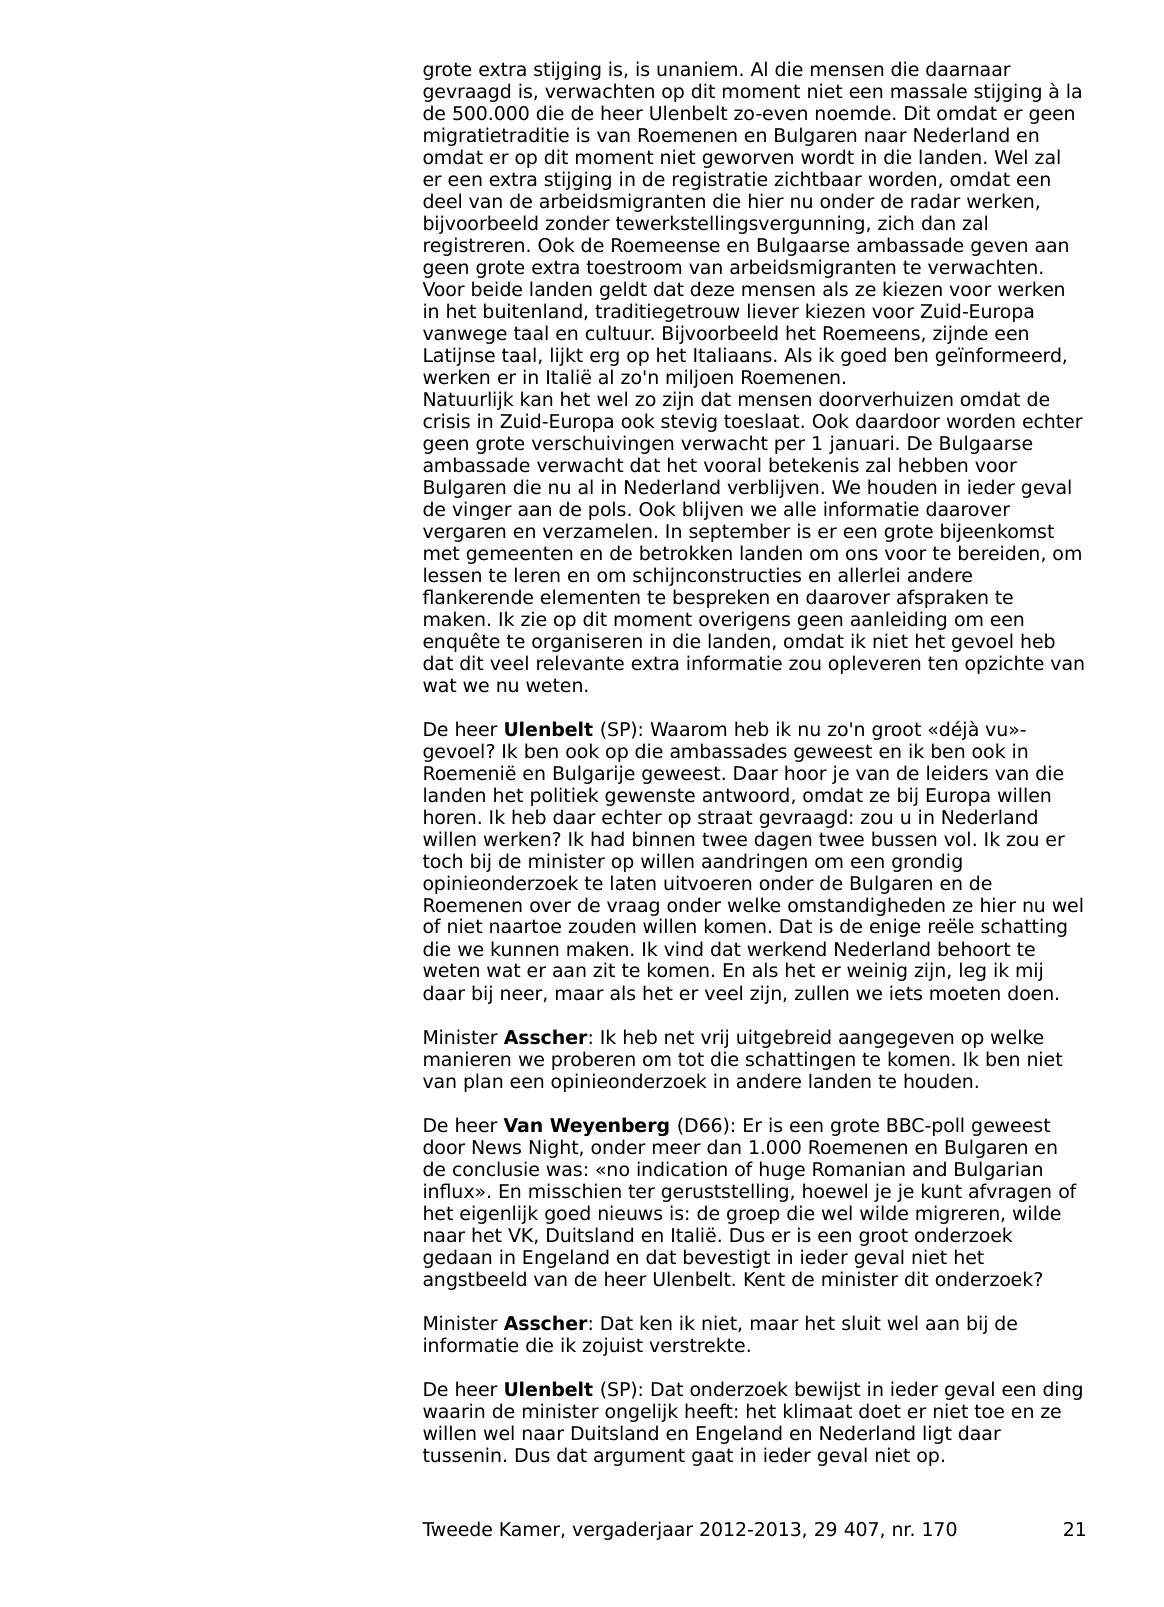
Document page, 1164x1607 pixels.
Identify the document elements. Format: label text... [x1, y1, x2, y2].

text De heer Van Weyenberg (D66): Er is een grote BBC-poll geweest door News Night, onder meer dan 1.000 Roemenen en Bulgaren en de conclusie was: «no indication of huge Romanian and Bulgarian influx». En misschien ter geruststelling, hoewel je je kunt afvragen of het eigenlijk goed nieuws is: de groep die wel wilde migreren, wilde naar het VK, Duitsland en Italië. Dus er is een groot onderzoek gedaan in Engeland en dat bevestigt in ieder geval niet het angstbeeld van de heer Ulenbelt. Kent de minister dit onderzoek? [422, 1115, 1087, 1291]
text De heer Ulenbelt (SP): Dat onderzoek bewijst in ieder geval een ding waarin de minister ongelijk heeft: het klimaat doet er niet toe en ze willen wel naar Duitsland en Engeland en Nederland ligt daar tussenin. Dus dat argument gaat in ieder geval niet op. [422, 1379, 1087, 1467]
text De heer Ulenbelt (SP): Waarom heb ik nu zo'n groot «déjà vu»- gevoel? Ik ben ook op die ambassades geweest en ik ben ook in Roemenië en Bulgarije geweest. Daar hoor je van de leiders van die landen het politiek gewenste antwoord, omdat ze bij Europa willen horen. Ik heb daar echter op straat gevraagd: zou u in Nederland willen werken? Ik had binnen twee dagen twee bussen vol. Ik zou er toch bij de minister op willen aandringen om een grondig opinieonderzoek te laten uitvoeren onder de Bulgaren en de Roemenen over de vraag onder welke omstandigheden ze hier nu wel of niet naartoe zouden willen komen. Dat is de enige reële schatting die we kunnen maken. Ik vind dat werkend Nederland behoort te weten wat er aan zit te komen. En als het er weinig zijn, leg ik mij daar bij neer, maar als het er veel zijn, zullen we iets moeten doen. [422, 719, 1087, 1004]
text Minister Asscher: Dat ken ik niet, maar het sluit wel aan bij de informatie die ik zojuist verstrekte. [422, 1313, 1087, 1357]
text Minister Asscher: Ik heb net vrij uitgebreid aangegeven op welke manieren we proberen om tot die schattingen te komen. Ik ben niet van plan een opinieonderzoek in andere landen te houden. [422, 1027, 1087, 1092]
text grote extra stijging is, is unaniem. Al die mensen die daarnaar gevraagd is, verwachten op dit moment niet een massale stijging à la de 500.000 die de heer Ulenbelt zo-even noemde. Dit omdat er geen migratietraditie is van Roemenen en Bulgaren naar Nederland en omdat er op dit moment niet geworven wordt in die landen. Wel zal er een extra stijging in de registratie zichtbaar worden, omdat een deel van de arbeidsmigranten die hier nu onder de radar werken, bijvoorbeeld zonder tewerkstellingsvergunning, zich dan zal registreren. Ook de Roemeense en Bulgaarse ambassade geven aan geen grote extra toestroom van arbeidsmigranten te verwachten. Voor beide landen geldt dat deze mensen als ze kiezen voor werken in het buitenland, traditiegetrouw liever kiezen voor Zuid-Europa vanwege taal en cultuur. Bijvoorbeeld het Roemeens, zijnde een Latijnse taal, lijkt erg op het Italiaans. Als ik goed ben geïnformeerd, werken er in Italië al zo'n miljoen Roemenen. [422, 59, 1087, 389]
text Natuurlijk kan het wel zo zijn dat mensen doorverhuizen omdat de crisis in Zuid-Europa ook stevig toeslaat. Ook daardoor worden echter geen grote verschuivingen verwacht per 1 januari. De Bulgaarse ambassade verwacht dat het vooral betekenis zal hebben voor Bulgaren die nu al in Nederland verblijven. We houden in ieder geval de vinger aan de pols. Ook blijven we alle informatie daarover vergaren en verzamelen. In september is er een grote bijeenkomst met gemeenten en de betrokken landen om ons voor te bereiden, om lessen te leren en om schijnconstructies en allerlei andere flankerende elementen te bespreken en daarover afspraken te maken. Ik zie op dit moment overigens geen aanleiding om een enquête te organiseren in die landen, omdat ik niet het gevoel heb dat dit veel relevante extra informatie zou opleveren ten opzichte van wat we nu weten. [422, 389, 1087, 696]
